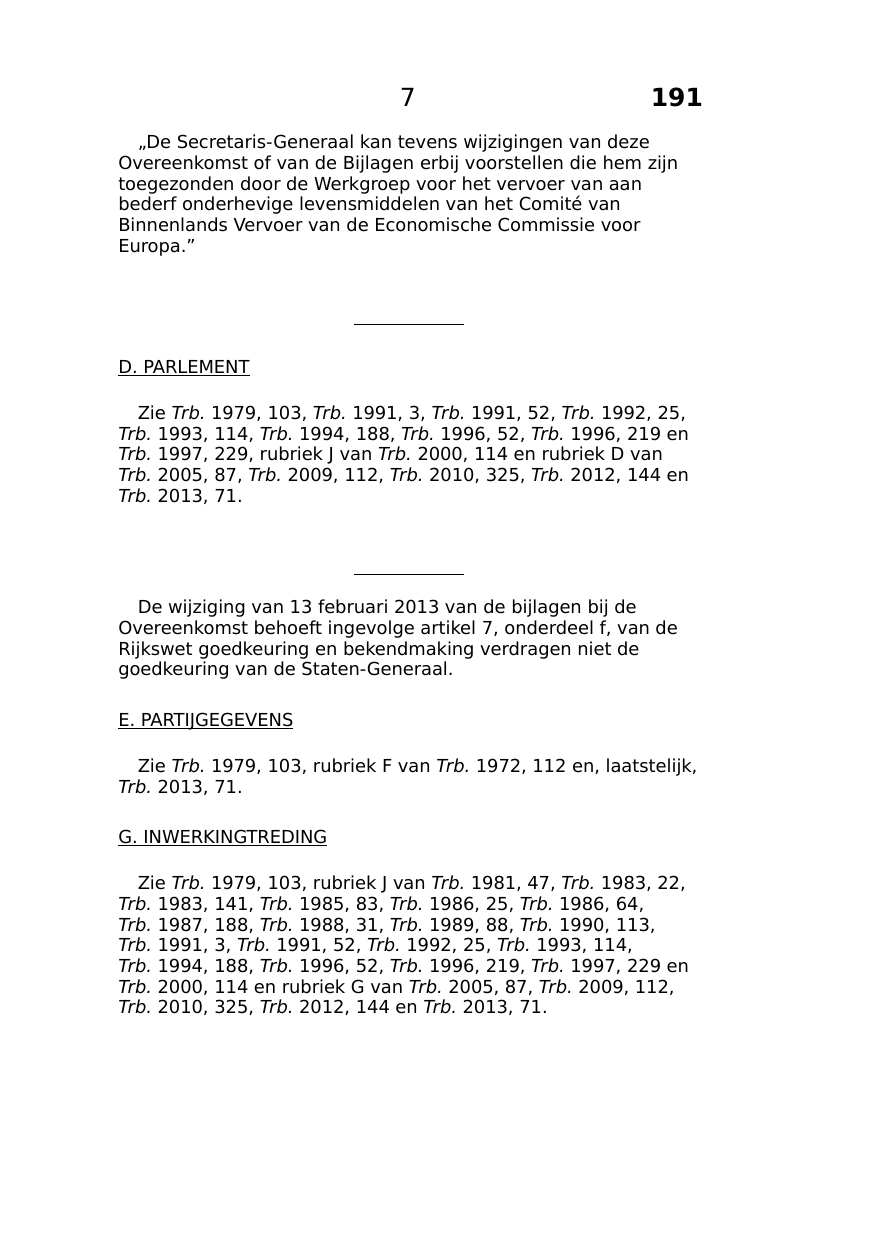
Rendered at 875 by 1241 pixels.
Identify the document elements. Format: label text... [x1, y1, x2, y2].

text De wijziging van 13 februari 2013 van de bijlagen bij de Overeenkomst behoeft ingevolge artikel 7, onderdeel f, van de Rijkswet goedkeuring en bekendmaking verdragen niet de goedkeuring van de Staten-Generaal. [118, 597, 703, 680]
subtitle D. PARLEMENT [118, 357, 703, 378]
subtitle E. PARTIJGEGEVENS [118, 710, 703, 731]
text Zie Trb. 1979, 103, rubriek J van Trb. 1981, 47, Trb. 1983, 22, Trb. 1983, 141, Trb. 1985, 83, Trb. 1986, 25, Trb. 1986, 64, Trb. 1987, 188, Trb. 1988, 31, Trb. 1989, 88, Trb. 1990, 113, Trb. 1991, 3, Trb. 1991, 52, Trb. 1992, 25, Trb. 1993, 114, Trb. 1994, 188, Trb. 1996, 52, Trb. 1996, 219, Trb. 1997, 229 en Trb. 2000, 114 en rubriek G van Trb. 2005, 87, Trb. 2009, 112, Trb. 2010, 325, Trb. 2012, 144 en Trb. 2013, 71. [118, 873, 703, 1018]
subtitle G. INWERKINGTREDING [118, 827, 703, 848]
text Zie Trb. 1979, 103, rubriek F van Trb. 1972, 112 en, laatstelijk, Trb. 2013, 71. [118, 756, 703, 797]
text „De Secretaris-Generaal kan tevens wijzigingen van deze Overeenkomst of van de Bijlagen erbij voorstellen die hem zijn toegezonden door de Werkgroep voor het vervoer van aan bederf onderhevige levensmiddelen van het Comité van Binnenlands Vervoer van de Economische Commissie voor Europa.” [118, 132, 703, 256]
text Zie Trb. 1979, 103, Trb. 1991, 3, Trb. 1991, 52, Trb. 1992, 25, Trb. 1993, 114, Trb. 1994, 188, Trb. 1996, 52, Trb. 1996, 219 en Trb. 1997, 229, rubriek J van Trb. 2000, 114 en rubriek D van Trb. 2005, 87, Trb. 2009, 112, Trb. 2010, 325, Trb. 2012, 144 en Trb. 2013, 71. [118, 403, 703, 506]
